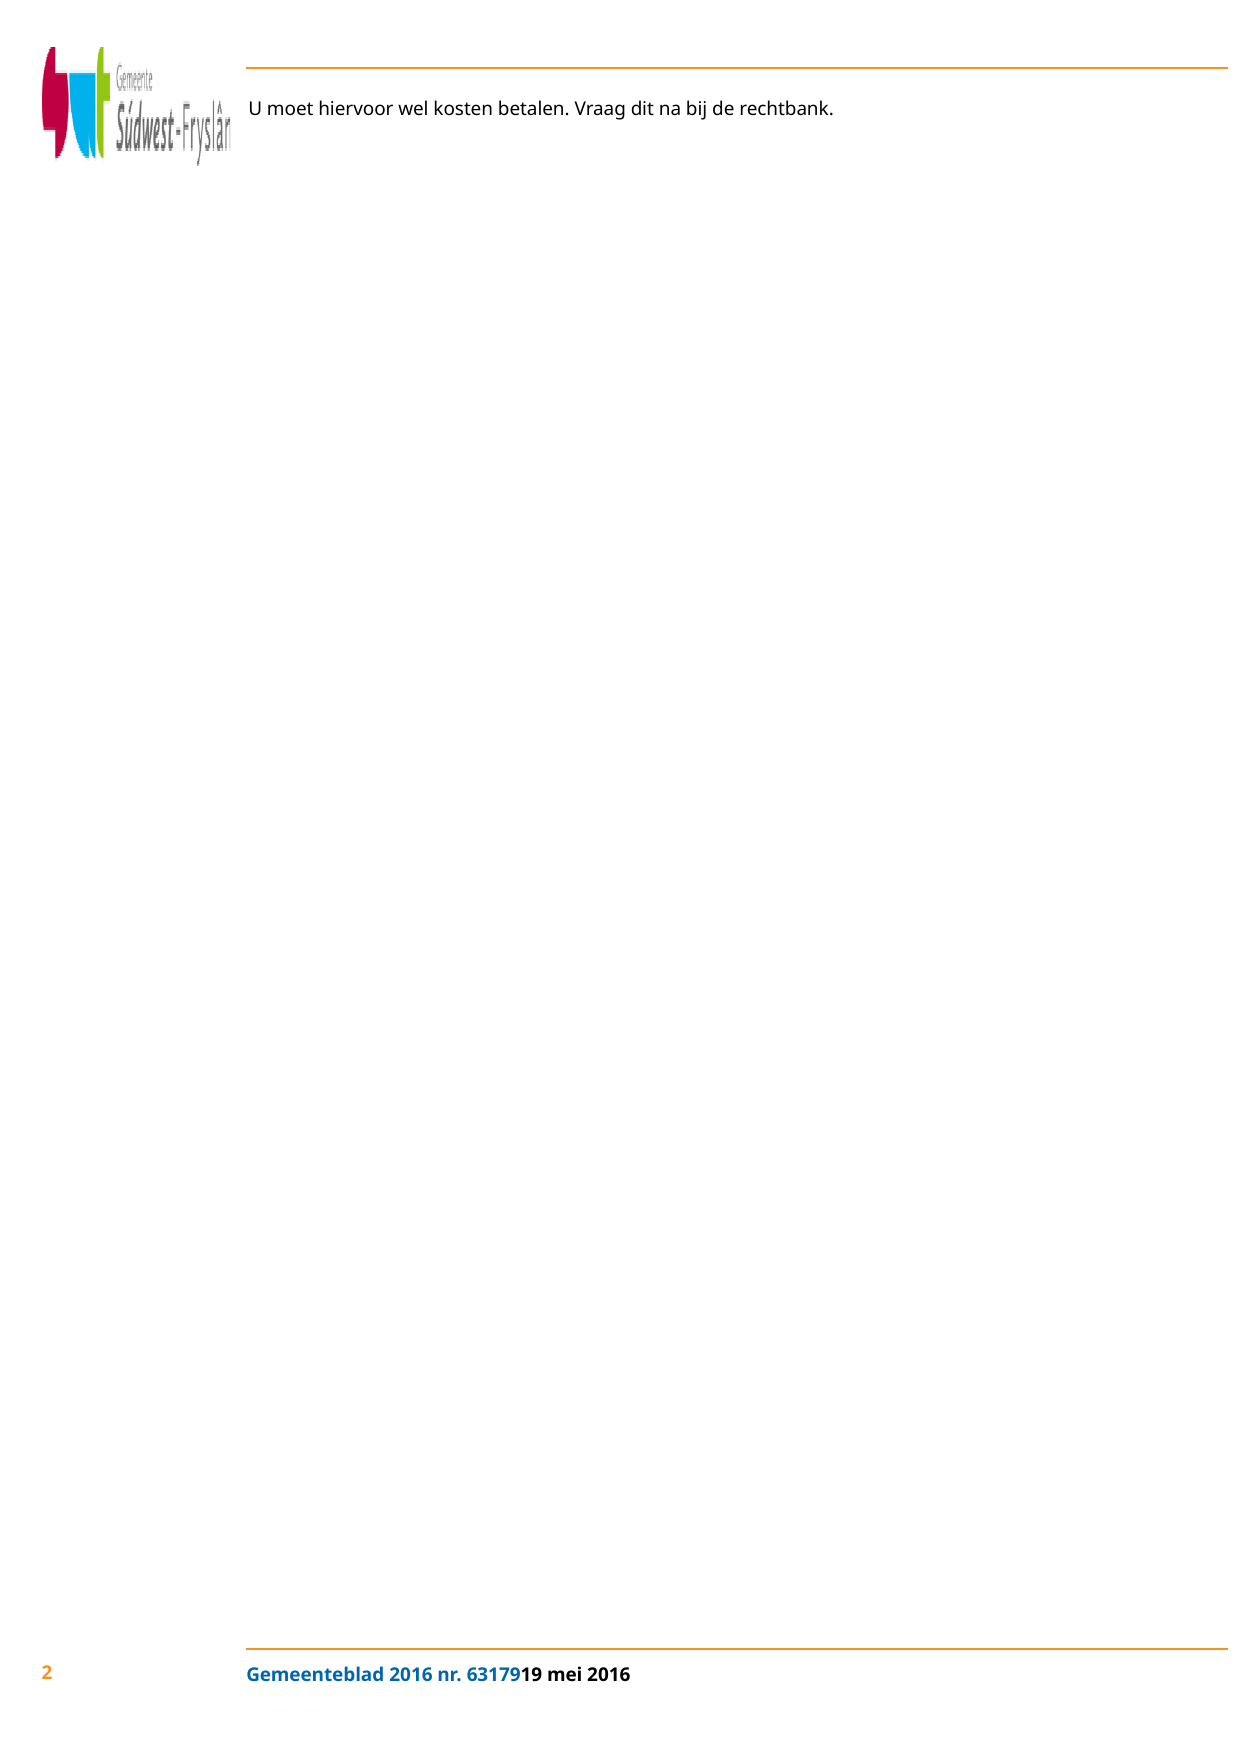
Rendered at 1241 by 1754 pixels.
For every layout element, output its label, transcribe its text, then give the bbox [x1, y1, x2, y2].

text U moet hiervoor wel kosten betalen. Vraag dit na bij de rechtbank. [248, 95, 1152, 121]
picture [41, 47, 231, 172]
